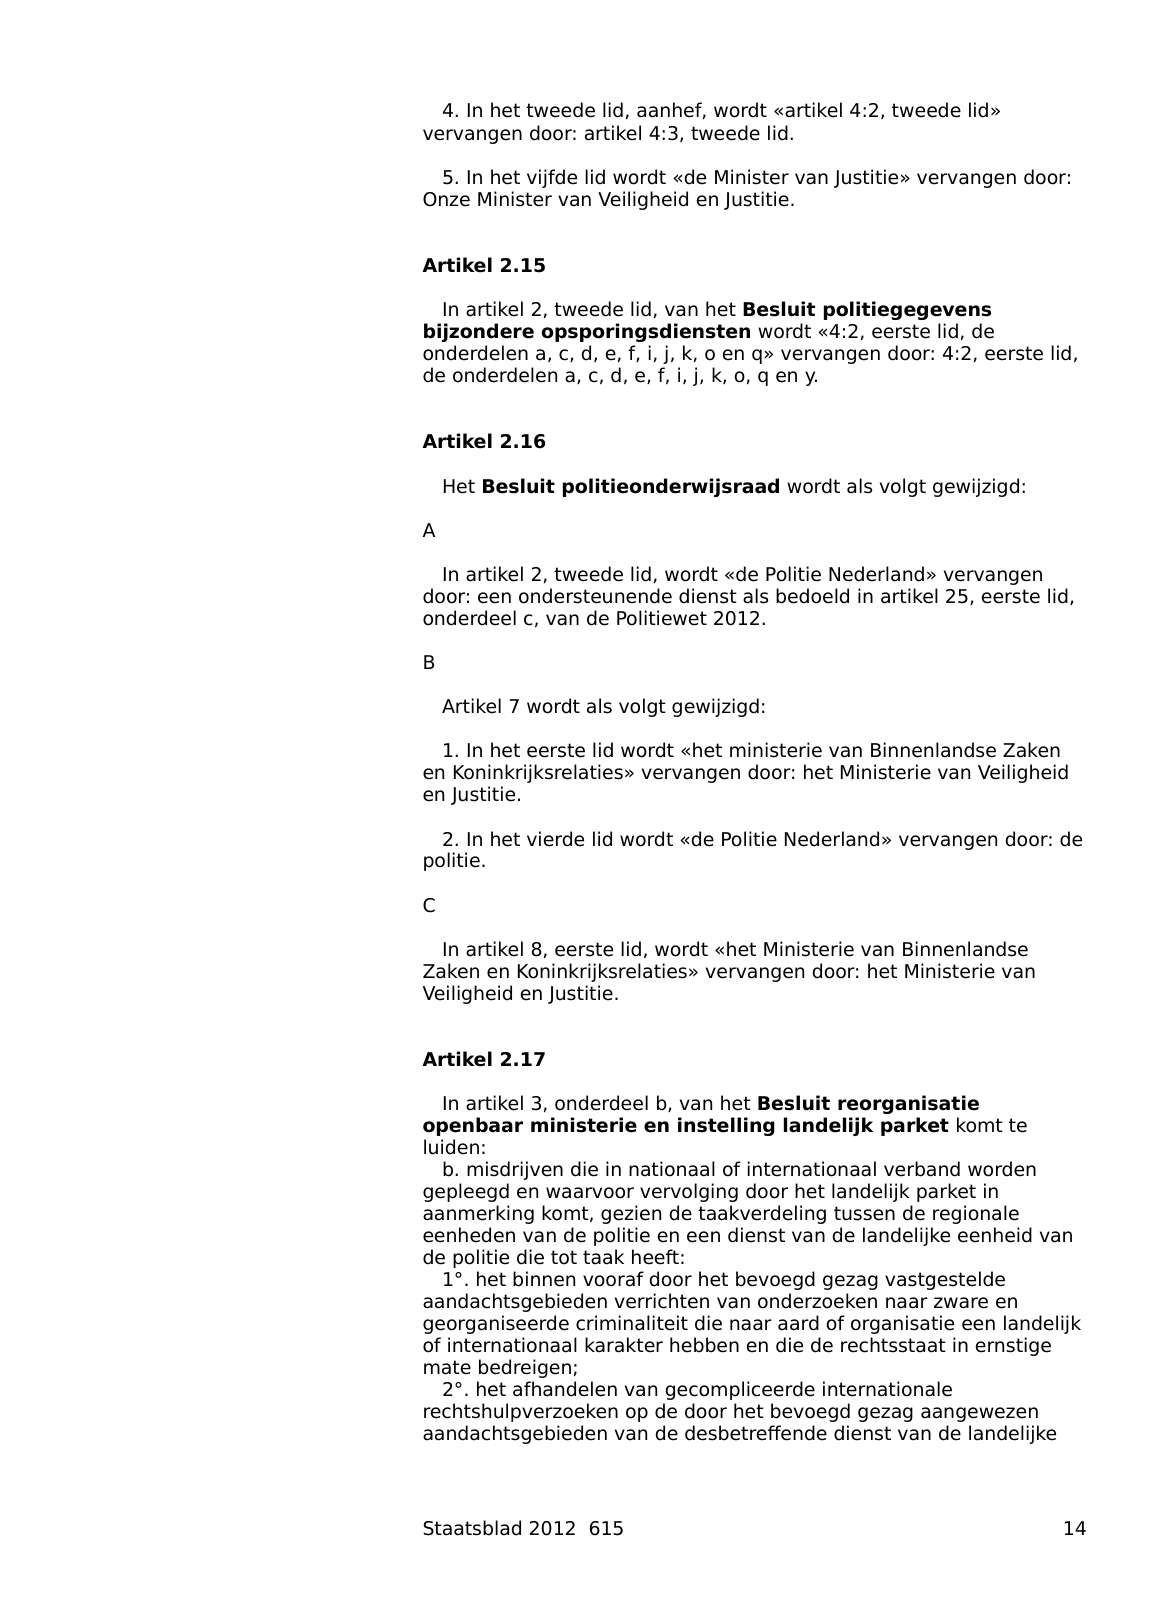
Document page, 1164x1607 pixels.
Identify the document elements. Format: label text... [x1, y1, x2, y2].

text Artikel 7 wordt als volgt gewijzigd: [422, 696, 1087, 718]
text B [422, 652, 1087, 674]
text In artikel 2, tweede lid, wordt «de Politie Nederland» vervangen door: een ondersteunende dienst als bedoeld in artikel 25, eerste lid, onderdeel c, van de Politiewet 2012. [422, 564, 1087, 630]
subtitle Artikel 2.17 [422, 1049, 1087, 1071]
text In artikel 8, eerste lid, wordt «het Ministerie van Binnenlandse Zaken en Koninkrijksrelaties» vervangen door: het Ministerie van Veiligheid en Justitie. [422, 939, 1087, 1005]
text 5. In het vijfde lid wordt «de Minister van Justitie» vervangen door: Onze Minister van Veiligheid en Justitie. [422, 167, 1087, 211]
subtitle Artikel 2.16 [422, 431, 1087, 453]
text 2. In het vierde lid wordt «de Politie Nederland» vervangen door: de politie. [422, 828, 1087, 872]
text 1. In het eerste lid wordt «het ministerie van Binnenlandse Zaken en Koninkrijksrelaties» vervangen door: het Ministerie van Veiligheid en Justitie. [422, 740, 1087, 806]
text A [422, 520, 1087, 542]
text In artikel 2, tweede lid, van het Besluit politiegegevens bijzondere opsporingsdiensten wordt «4:2, eerste lid, de onderdelen a, c, d, e, f, i, j, k, o en q» vervangen door: 4:2, eerste lid, de onderdelen a, c, d, e, f, i, j, k, o, q en y. [422, 299, 1087, 387]
text 1°. het binnen vooraf door het bevoegd gezag vastgestelde aandachtsgebieden verrichten van onderzoeken naar zware en georganiseerde criminaliteit die naar aard of organisatie een landelijk of internationaal karakter hebben en die de rechtsstaat in ernstige mate bedreigen; [422, 1269, 1087, 1379]
text 2°. het afhandelen van gecompliceerde internationale rechtshulpverzoeken op de door het bevoegd gezag aangewezen aandachtsgebieden van de desbetreffende dienst van de landelijke [422, 1379, 1087, 1445]
text In artikel 3, onderdeel b, van het Besluit reorganisatie openbaar ministerie en instelling landelijk parket komt te luiden: [422, 1093, 1087, 1159]
text b. misdrijven die in nationaal of internationaal verband worden gepleegd en waarvoor vervolging door het landelijk parket in aanmerking komt, gezien de taakverdeling tussen de regionale eenheden van de politie en een dienst van de landelijke eenheid van de politie die tot taak heeft: [422, 1159, 1087, 1269]
text Het Besluit politieonderwijsraad wordt als volgt gewijzigd: [422, 476, 1087, 497]
text 4. In het tweede lid, aanhef, wordt «artikel 4:2, tweede lid» vervangen door: artikel 4:3, tweede lid. [422, 100, 1087, 144]
text C [422, 894, 1087, 917]
subtitle Artikel 2.15 [422, 255, 1087, 277]
